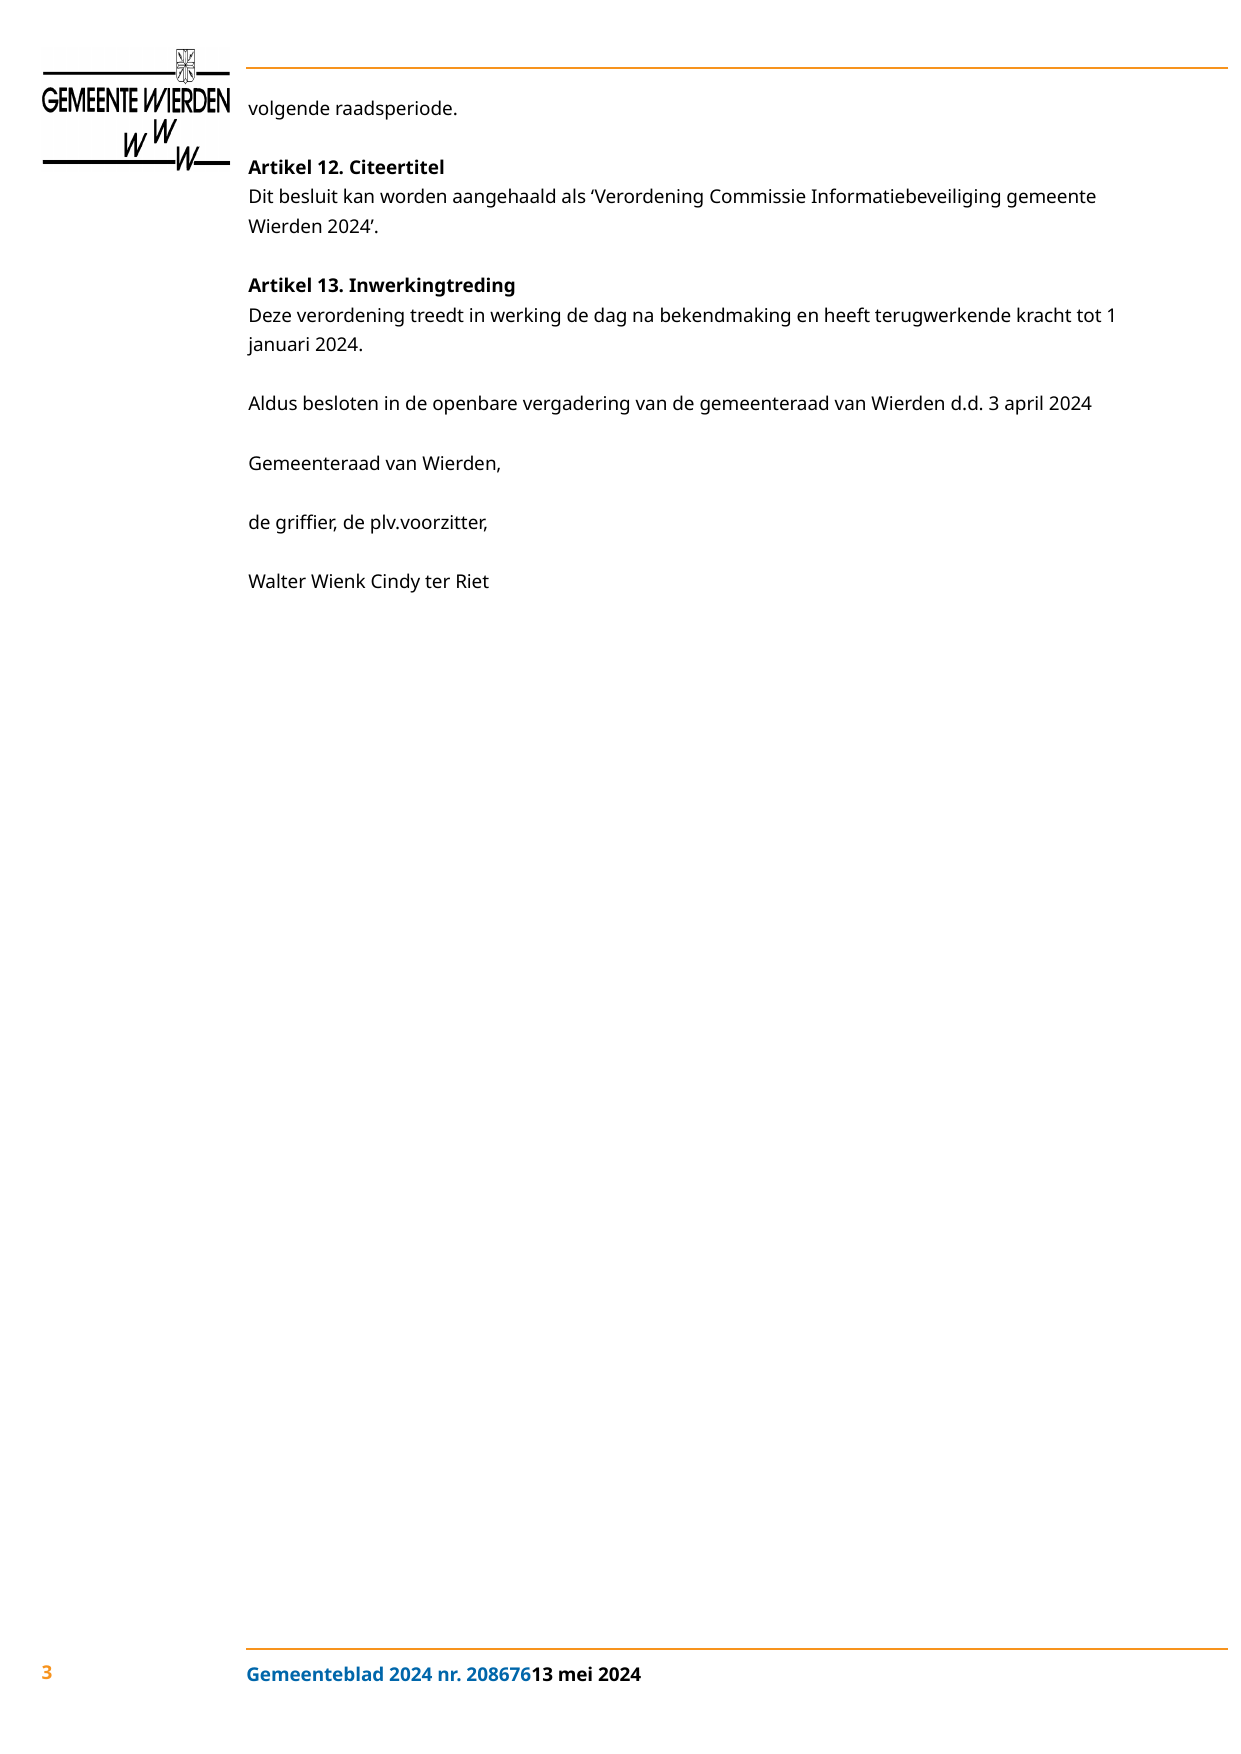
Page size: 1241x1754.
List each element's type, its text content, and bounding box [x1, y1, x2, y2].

text Dit besluit kan worden aangehaald als ‘Verordening Commissie Informatiebeveiliging gemeente Wierden 2024’. [248, 183, 1152, 239]
text Walter Wienk Cindy ter Riet [248, 568, 1152, 594]
text Gemeenteraad van Wierden, [248, 450, 1152, 476]
text Aldus besloten in de openbare vergadering van de gemeenteraad van Wierden d.d. 3 april 2024 [248, 391, 1152, 416]
text volgende raadsperiode. [248, 95, 1152, 121]
text de griffier, de plv.voorzitter, [248, 509, 1152, 535]
picture [41, 47, 231, 172]
text Artikel 12. Citeertitel [248, 154, 1152, 180]
text Artikel 13. Inwerkingtreding [248, 272, 1152, 298]
text Deze verordening treedt in werking de dag na bekendmaking en heeft terugwerkende kracht tot 1 januari 2024. [248, 302, 1152, 357]
